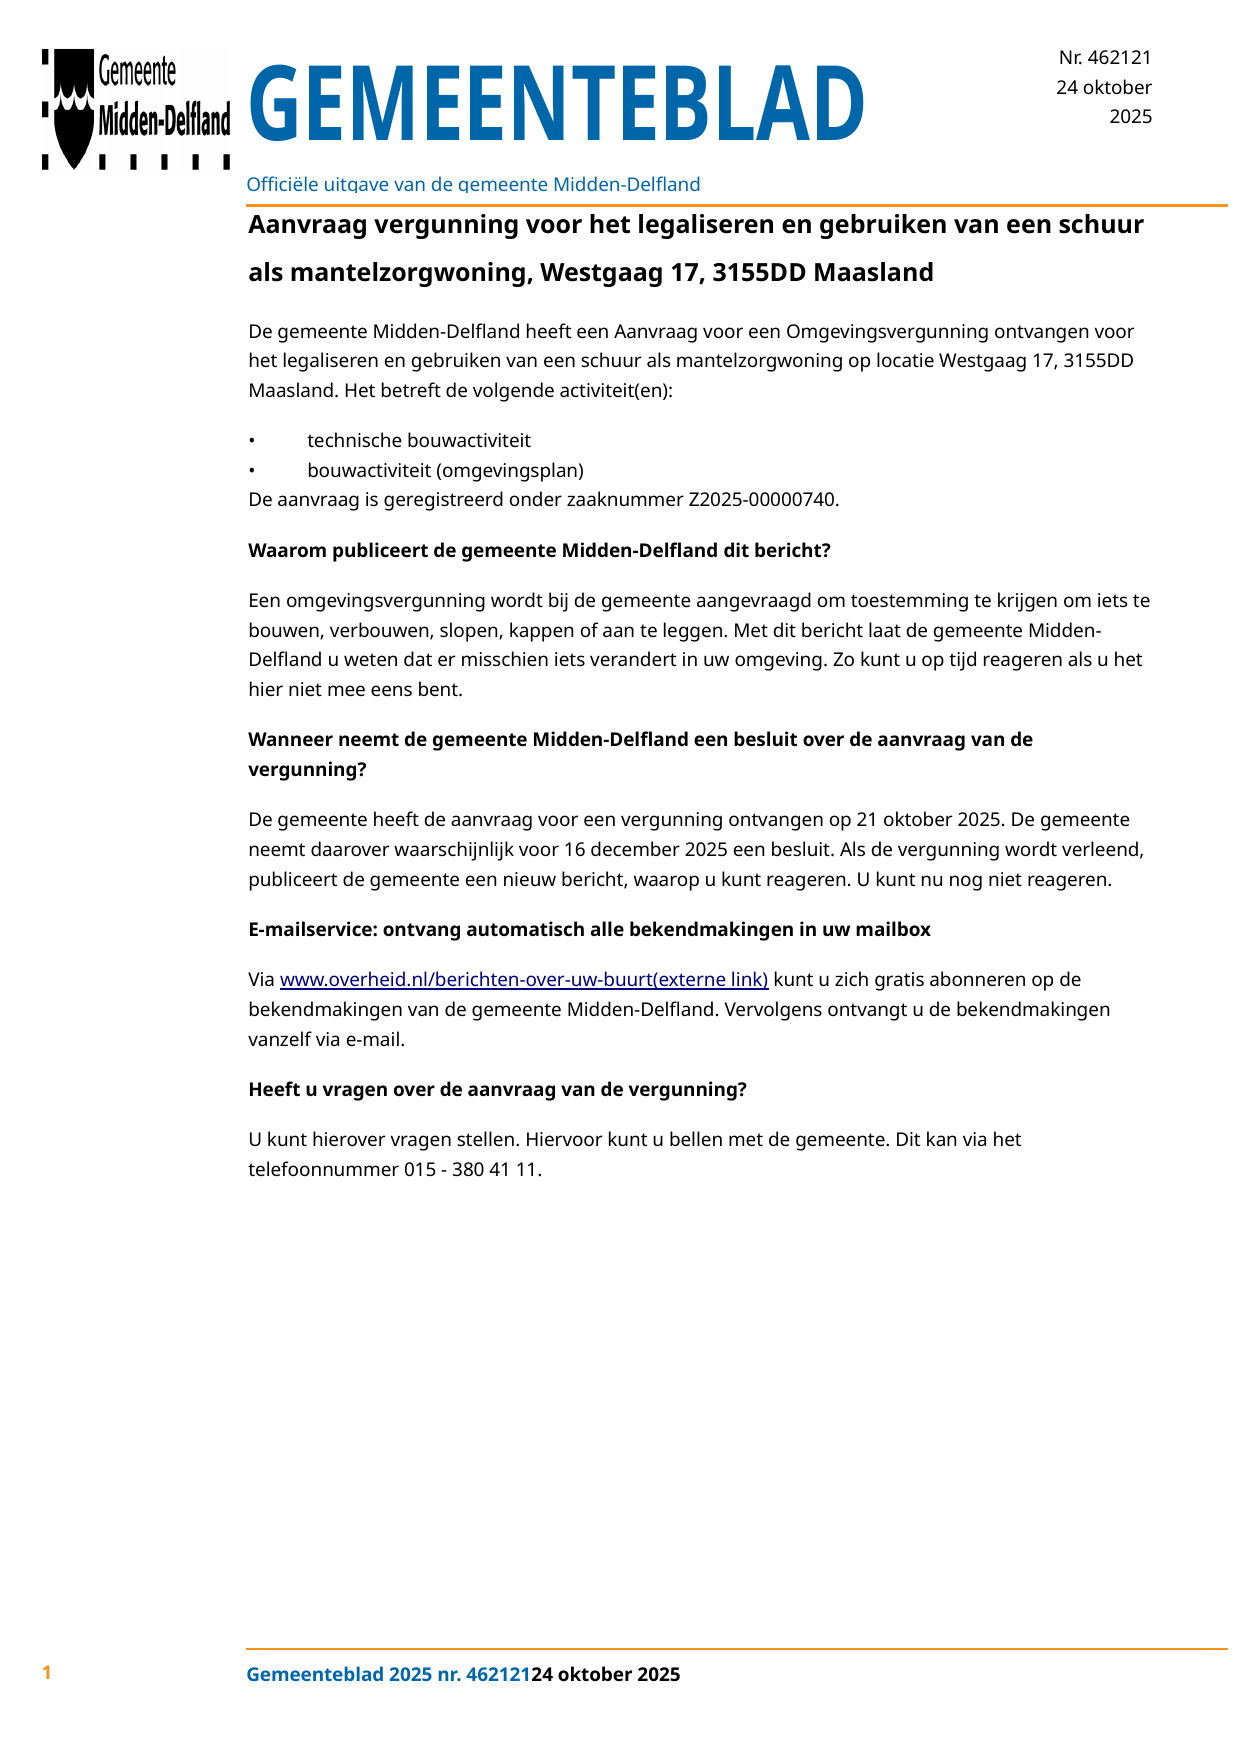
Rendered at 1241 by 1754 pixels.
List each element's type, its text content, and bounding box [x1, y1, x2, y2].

text De aanvraag is geregistreerd onder zaaknummer Z2025-00000740. [248, 487, 1152, 512]
text U kunt hierover vragen stellen. Hiervoor kunt u bellen met de gemeente. Dit kan via het telefoonnummer 015 - 380 41 11. [248, 1127, 1152, 1182]
text De gemeente heeft de aanvraag voor een vergunning ontvangen op 21 oktober 2025. De gemeente neemt daarover waarschijnlijk voor 16 december 2025 een besluit. Als de vergunning wordt verleend, publiceert de gemeente een nieuw bericht, waarop u kunt reageren. U kunt nu nog niet reageren. [248, 807, 1152, 892]
text De gemeente Midden-Delfland heeft een Aanvraag voor een Omgevingsvergunning ontvangen voor het legaliseren en gebruiken van een schuur als mantelzorgwoning op locatie Westgaag 17, 3155DD Maasland. Het betreft de volgende activiteit(en): [248, 318, 1152, 403]
text E-mailservice: ontvang automatisch alle bekendmakingen in uw mailbox [248, 916, 1152, 942]
text Wanneer neemt de gemeente Midden-Delfland een besluit over de aanvraag van de vergunning? [248, 727, 1152, 782]
text Een omgevingsvergunning wordt bij de gemeente aangevraagd om toestemming te krijgen om iets te bouwen, verbouwen, slopen, kappen of aan te leggen. Met dit bericht laat de gemeente Midden-Delfland u weten dat er misschien iets verandert in uw omgeving. Zo kunt u op tijd reageren als u het hier niet mee eens bent. [248, 587, 1152, 702]
text Heeft u vragen over de aanvraag van de vergunning? [248, 1076, 1152, 1102]
list technische bouwactiviteit [248, 427, 1152, 453]
text Via www.overheid.nl/berichten-over-uw-buurt(externe link) kunt u zich gratis abonneren op de bekendmakingen van de gemeente Midden-Delfland. Vervolgens ontvangt u de bekendmakingen vanzelf via e-mail. [248, 967, 1152, 1052]
text Aanvraag vergunning voor het legaliseren en gebruiken van een schuur als mantelzorgwoning, Westgaag 17, 3155DD Maasland [248, 207, 1152, 288]
list bouwactiviteit (omgevingsplan) [248, 457, 1152, 483]
picture [41, 47, 231, 172]
text Waarom publiceert de gemeente Midden-Delfland dit bericht? [248, 537, 1152, 563]
